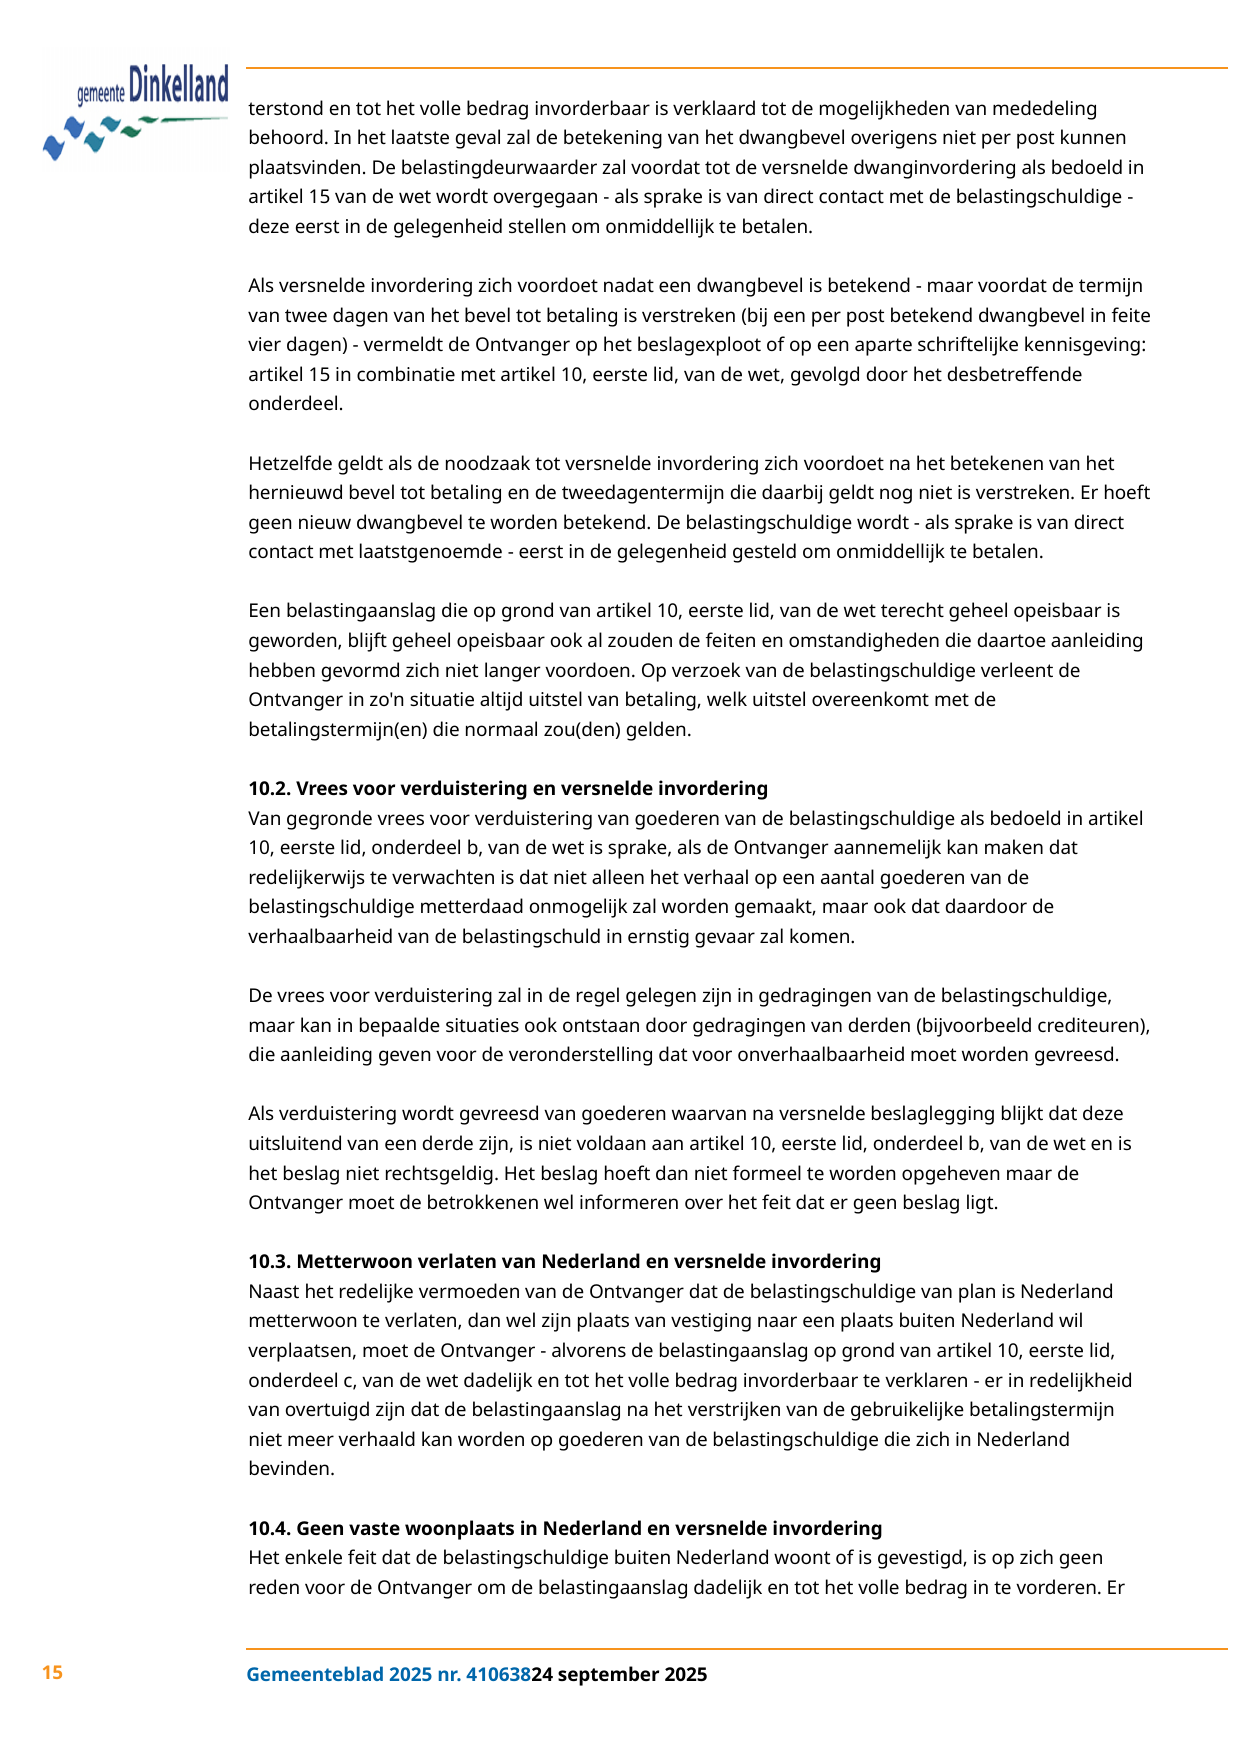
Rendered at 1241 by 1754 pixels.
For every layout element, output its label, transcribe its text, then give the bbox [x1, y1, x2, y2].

text terstond en tot het volle bedrag invorderbaar is verklaard tot de mogelijkheden van mededeling behoord. In het laatste geval zal de betekening van het dwangbevel overigens niet per post kunnen plaatsvinden. De belastingdeurwaarder zal voordat tot de versnelde dwanginvordering als bedoeld in artikel 15 van de wet wordt overgegaan - als sprake is van direct contact met de belastingschuldige - deze eerst in de gelegenheid stellen om onmiddellijk te betalen. [248, 95, 1152, 239]
text Het enkele feit dat de belastingschuldige buiten Nederland woont of is gevestigd, is op zich geen reden voor de Ontvanger om de belastingaanslag dadelijk en tot het volle bedrag in te vorderen. Er [248, 1544, 1152, 1600]
text Hetzelfde geldt als de noodzaak tot versnelde invordering zich voordoet na het betekenen van het hernieuwd bevel tot betaling en de tweedagentermijn die daarbij geldt nog niet is verstreken. Er hoeft geen nieuw dwangbevel te worden betekend. De belastingschuldige wordt - als sprake is van direct contact met laatstgenoemde - eerst in de gelegenheid gesteld om onmiddellijk te betalen. [248, 450, 1152, 564]
text Een belastingaanslag die op grond van artikel 10, eerste lid, van de wet terecht geheel opeisbaar is geworden, blijft geheel opeisbaar ook al zouden de feiten en omstandigheden die daartoe aanleiding hebben gevormd zich niet langer voordoen. Op verzoek van de belastingschuldige verleent de Ontvanger in zo'n situatie altijd uitstel van betaling, welk uitstel overeenkomt met de betalingstermijn(en) die normaal zou(den) gelden. [248, 598, 1152, 742]
text Als versnelde invordering zich voordoet nadat een dwangbevel is betekend - maar voordat de termijn van twee dagen van het bevel tot betaling is verstreken (bij een per post betekend dwangbevel in feite vier dagen) - vermeldt de Ontvanger op het beslagexploot of op een aparte schriftelijke kennisgeving: artikel 15 in combinatie met artikel 10, eerste lid, van de wet, gevolgd door het desbetreffende onderdeel. [248, 272, 1152, 416]
picture [41, 47, 231, 172]
text De vrees voor verduistering zal in de regel gelegen zijn in gedragingen van de belastingschuldige, maar kan in bepaalde situaties ook ontstaan door gedragingen van derden (bijvoorbeeld crediteuren), die aanleiding geven voor de veronderstelling dat voor onverhaalbaarheid moet worden gevreesd. [248, 982, 1152, 1067]
text 10.3. Metterwoon verlaten van Nederland en versnelde invordering [248, 1248, 1152, 1274]
text Naast het redelijke vermoeden van de Ontvanger dat de belastingschuldige van plan is Nederland metterwoon te verlaten, dan wel zijn plaats van vestiging naar een plaats buiten Nederland wil verplaatsen, moet de Ontvanger - alvorens de belastingaanslag op grond van artikel 10, eerste lid, onderdeel c, van de wet dadelijk en tot het volle bedrag invorderbaar te verklaren - er in redelijkheid van overtuigd zijn dat de belastingaanslag na het verstrijken van de gebruikelijke betalingstermijn niet meer verhaald kan worden op goederen van de belastingschuldige die zich in Nederland bevinden. [248, 1278, 1152, 1481]
text Van gegronde vrees voor verduistering van goederen van de belastingschuldige als bedoeld in artikel 10, eerste lid, onderdeel b, van de wet is sprake, als de Ontvanger aannemelijk kan maken dat redelijkerwijs te verwachten is dat niet alleen het verhaal op een aantal goederen van de belastingschuldige metterdaad onmogelijk zal worden gemaakt, maar ook dat daardoor de verhaalbaarheid van de belastingschuld in ernstig gevaar zal komen. [248, 805, 1152, 949]
text 10.2. Vrees voor verduistering en versnelde invordering [248, 775, 1152, 801]
text 10.4. Geen vaste woonplaats in Nederland en versnelde invordering [248, 1515, 1152, 1541]
text Als verduistering wordt gevreesd van goederen waarvan na versnelde beslaglegging blijkt dat deze uitsluitend van een derde zijn, is niet voldaan aan artikel 10, eerste lid, onderdeel b, van de wet en is het beslag niet rechtsgeldig. Het beslag hoeft dan niet formeel te worden opgeheven maar de Ontvanger moet de betrokkenen wel informeren over het feit dat er geen beslag ligt. [248, 1101, 1152, 1215]
